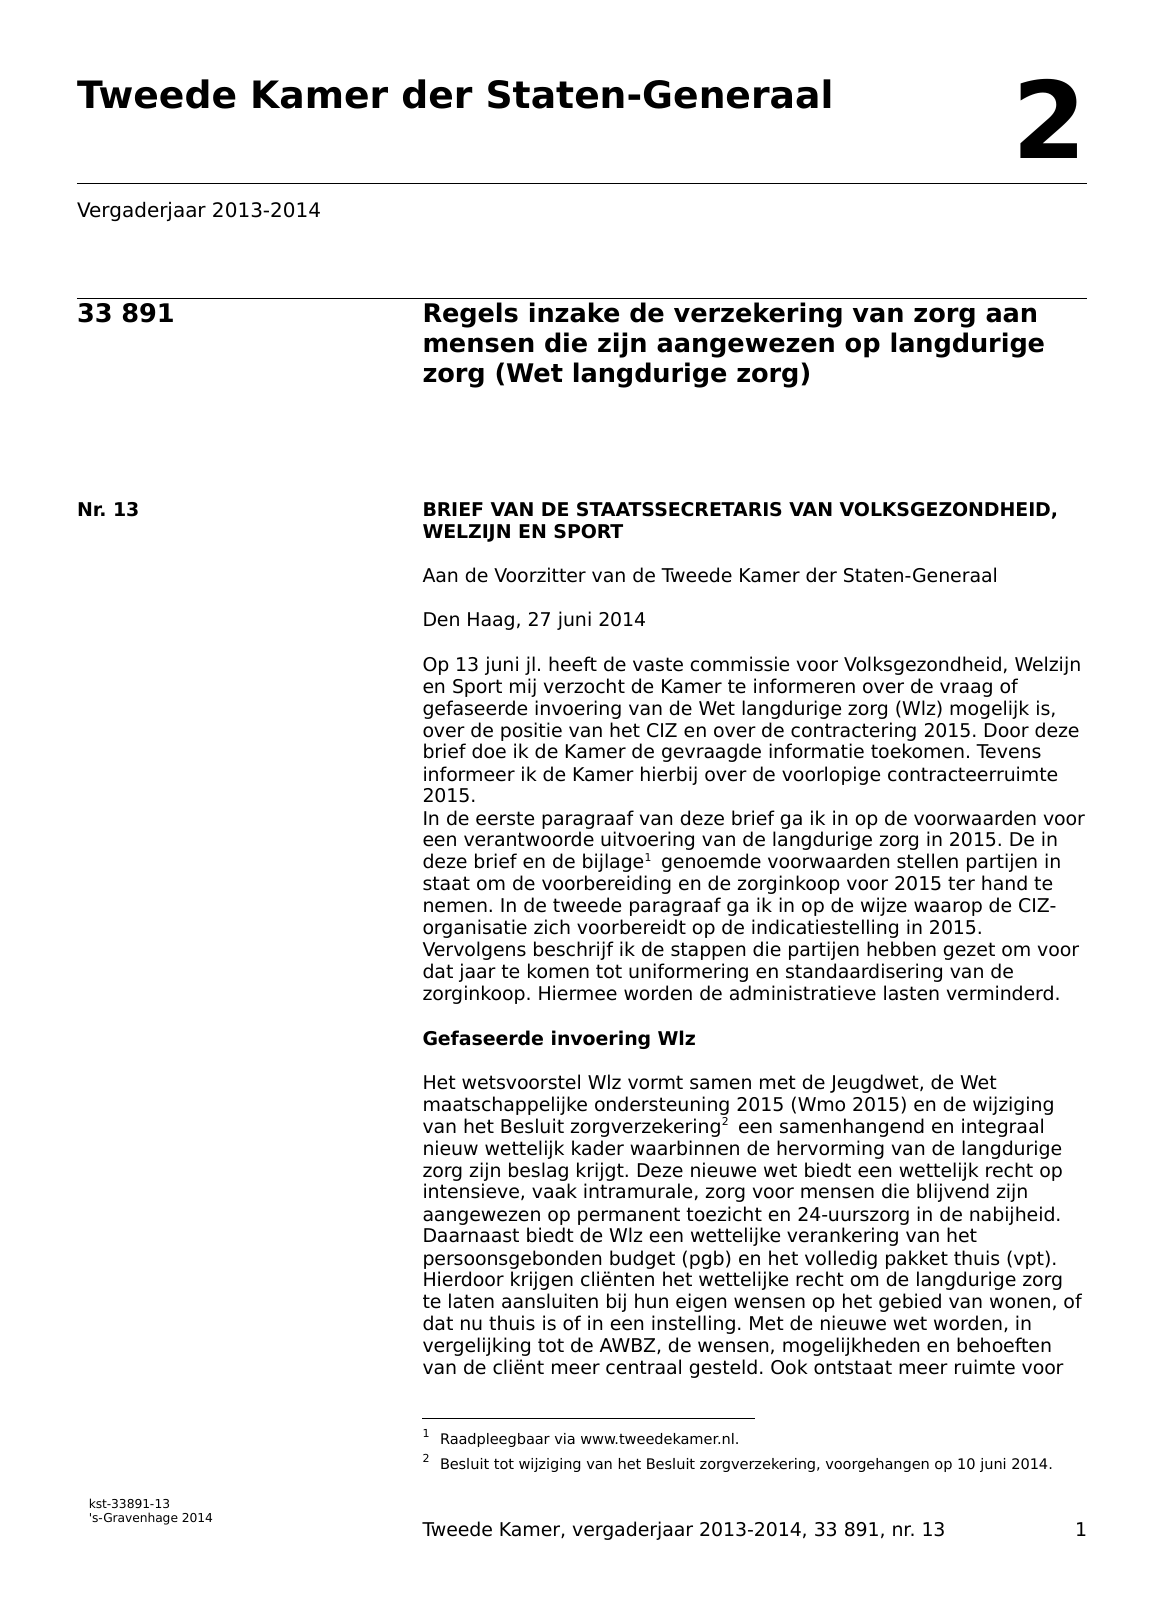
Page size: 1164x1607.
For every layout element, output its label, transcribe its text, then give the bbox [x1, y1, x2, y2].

table_header Tweede Kamer der Staten-Generaal [77, 59, 886, 183]
subtitle 33 891 Regels inzake de verzekering van zorg aan mensen die zijn aangewezen op langdurige zorg (Wet langdurige zorg) [77, 299, 1087, 388]
text In de eerste paragraaf van deze brief ga ik in op de voorwaarden voor een verantwoorde uitvoering van de langdurige zorg in 2015. De in deze brief en de bijlage genoemde voorwaarden stellen partijen in staat om de voorbereiding en de zorginkoop voor 2015 ter hand te nemen. In de tweede paragraaf ga ik in op de wijze waarop de CIZ-organisatie zich voorbereidt op de indicatiestelling in 2015. Vervolgens beschrijf ik de stappen die partijen hebben gezet om voor dat jaar te komen tot uniformering en standaardisering van de zorginkoop. Hiermee worden de administratieve lasten verminderd. [422, 807, 1087, 1005]
subtitle Nr. 13 BRIEF VAN DE STAATSSECRETARIS VAN VOLKSGEZONDHEID, WELZIJN EN SPORT [77, 499, 1087, 543]
subtitle Gefaseerde invoering Wlz [422, 1027, 1087, 1049]
text Het wetsvoorstel Wlz vormt samen met de Jeugdwet, de Wet maatschappelijke ondersteuning 2015 (Wmo 2015) en de wijziging van het Besluit zorgverzekering een samenhangend en integraal nieuw wettelijk kader waarbinnen de hervorming van de langdurige zorg zijn beslag krijgt. Deze nieuwe wet biedt een wettelijk recht op intensieve, vaak intramurale, zorg voor mensen die blijvend zijn aangewezen op permanent toezicht en 24-uurszorg in de nabijheid. Daarnaast biedt de Wlz een wettelijke verankering van het persoonsgebonden budget (pgb) en het volledig pakket thuis (vpt). Hierdoor krijgen cliënten het wettelijke recht om de langdurige zorg te laten aansluiten bij hun eigen wensen op het gebied van wonen, of dat nu thuis is of in een instelling. Met de nieuwe wet worden, in vergelijking tot de AWBZ, de wensen, mogelijkheden en behoeften van de cliënt meer centraal gesteld. Ook ontstaat meer ruimte voor [422, 1072, 1087, 1379]
table_cell Vergaderjaar 2013-2014 [77, 184, 1087, 298]
text Besluit tot wijziging van het Besluit zorgverzekering, voorgehangen op 10 juni 2014. [422, 1452, 1087, 1474]
text Raadpleegbaar via www.tweedekamer.nl. [422, 1427, 1087, 1449]
table_header 2 [886, 59, 1087, 183]
text kst-33891-13 [88, 1497, 323, 1511]
text 's-Gravenhage 2014 [88, 1511, 323, 1525]
text Den Haag, 27 juni 2014 [422, 609, 1087, 631]
text Op 13 juni jl. heeft de vaste commissie voor Volksgezondheid, Welzijn en Sport mij verzocht de Kamer te informeren over de vraag of gefaseerde invoering van de Wet langdurige zorg (Wlz) mogelijk is, over de positie van het CIZ en over de contractering 2015. Door deze brief doe ik de Kamer de gevraagde informatie toekomen. Tevens informeer ik de Kamer hierbij over de voorlopige contracteerruimte 2015. [422, 653, 1087, 807]
text Aan de Voorzitter van de Tweede Kamer der Staten-Generaal [422, 565, 1087, 587]
